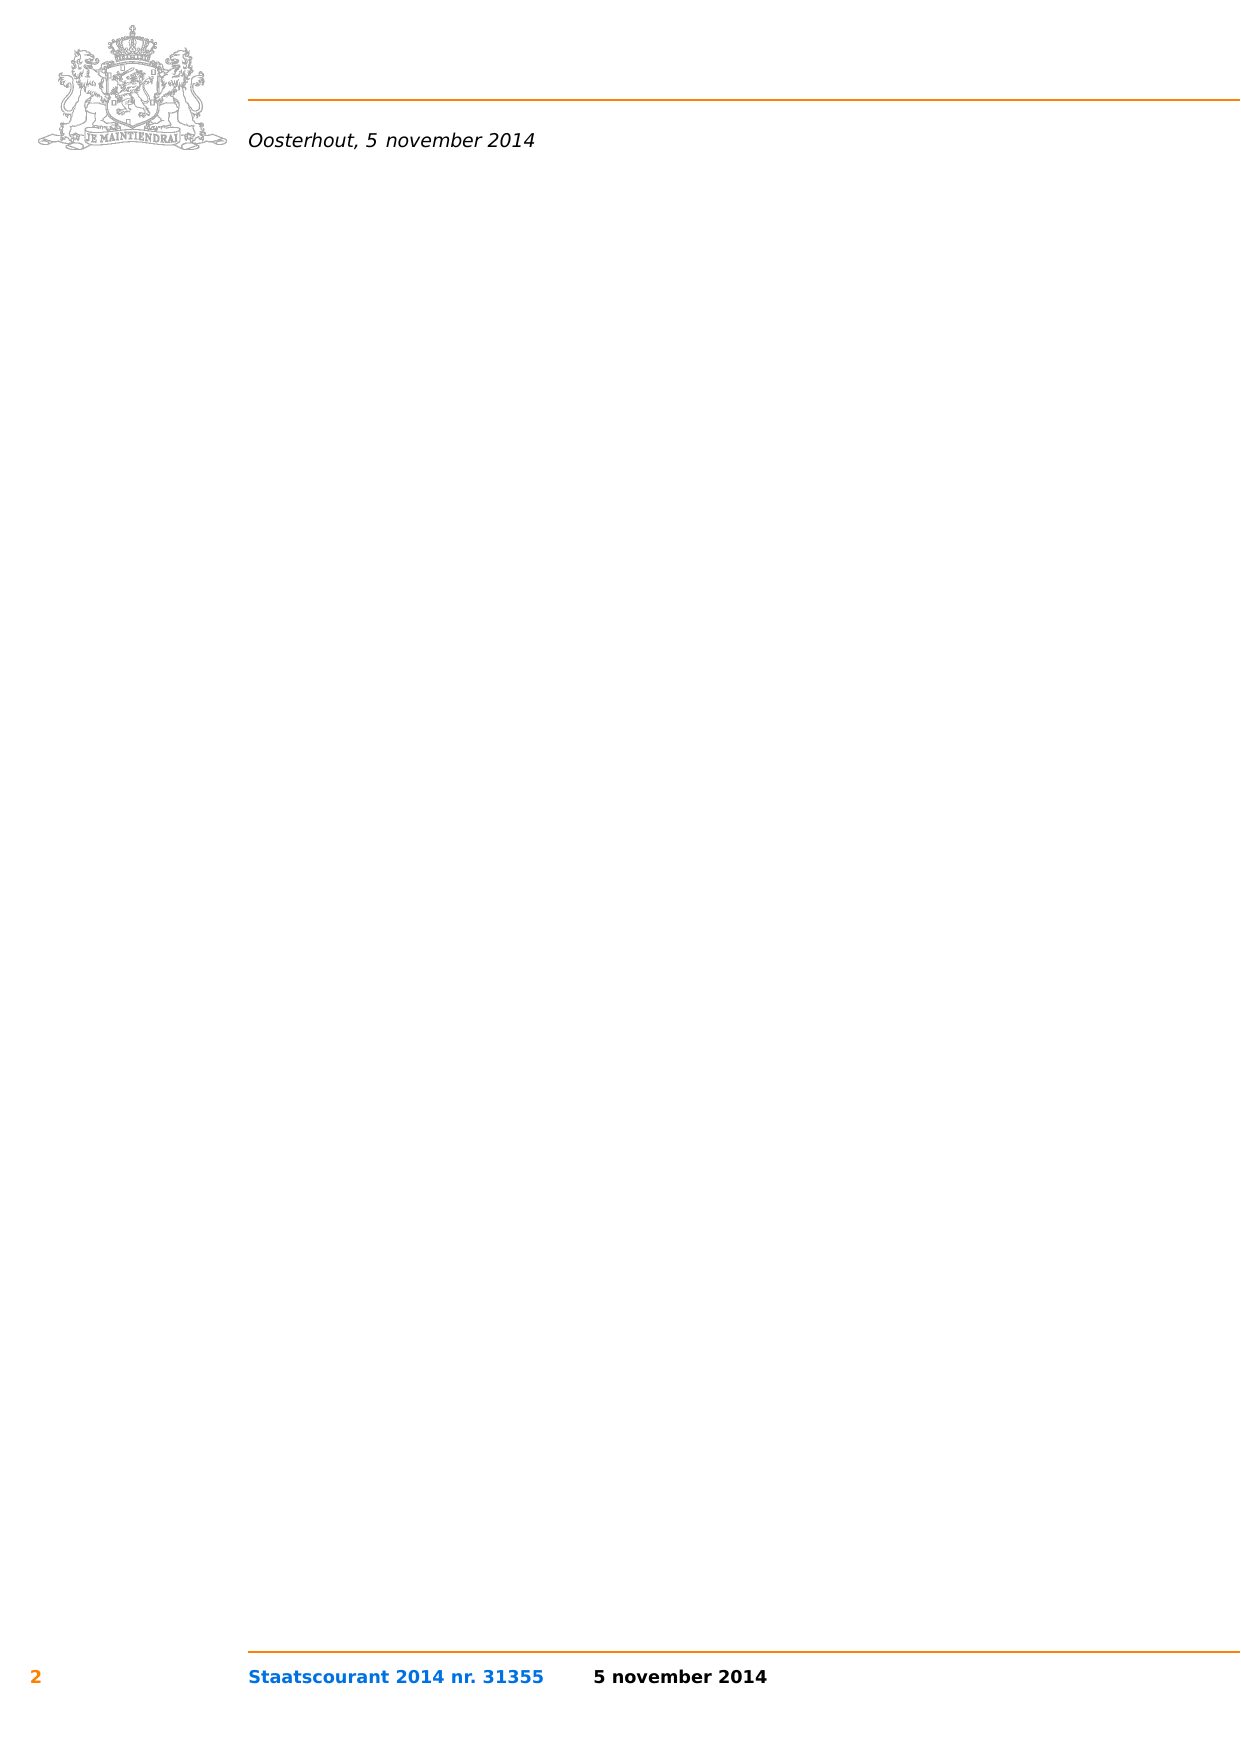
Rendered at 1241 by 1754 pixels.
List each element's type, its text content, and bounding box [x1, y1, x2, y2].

text Oosterhout, 5 november 2014 [248, 130, 1163, 152]
picture [38, 25, 227, 150]
